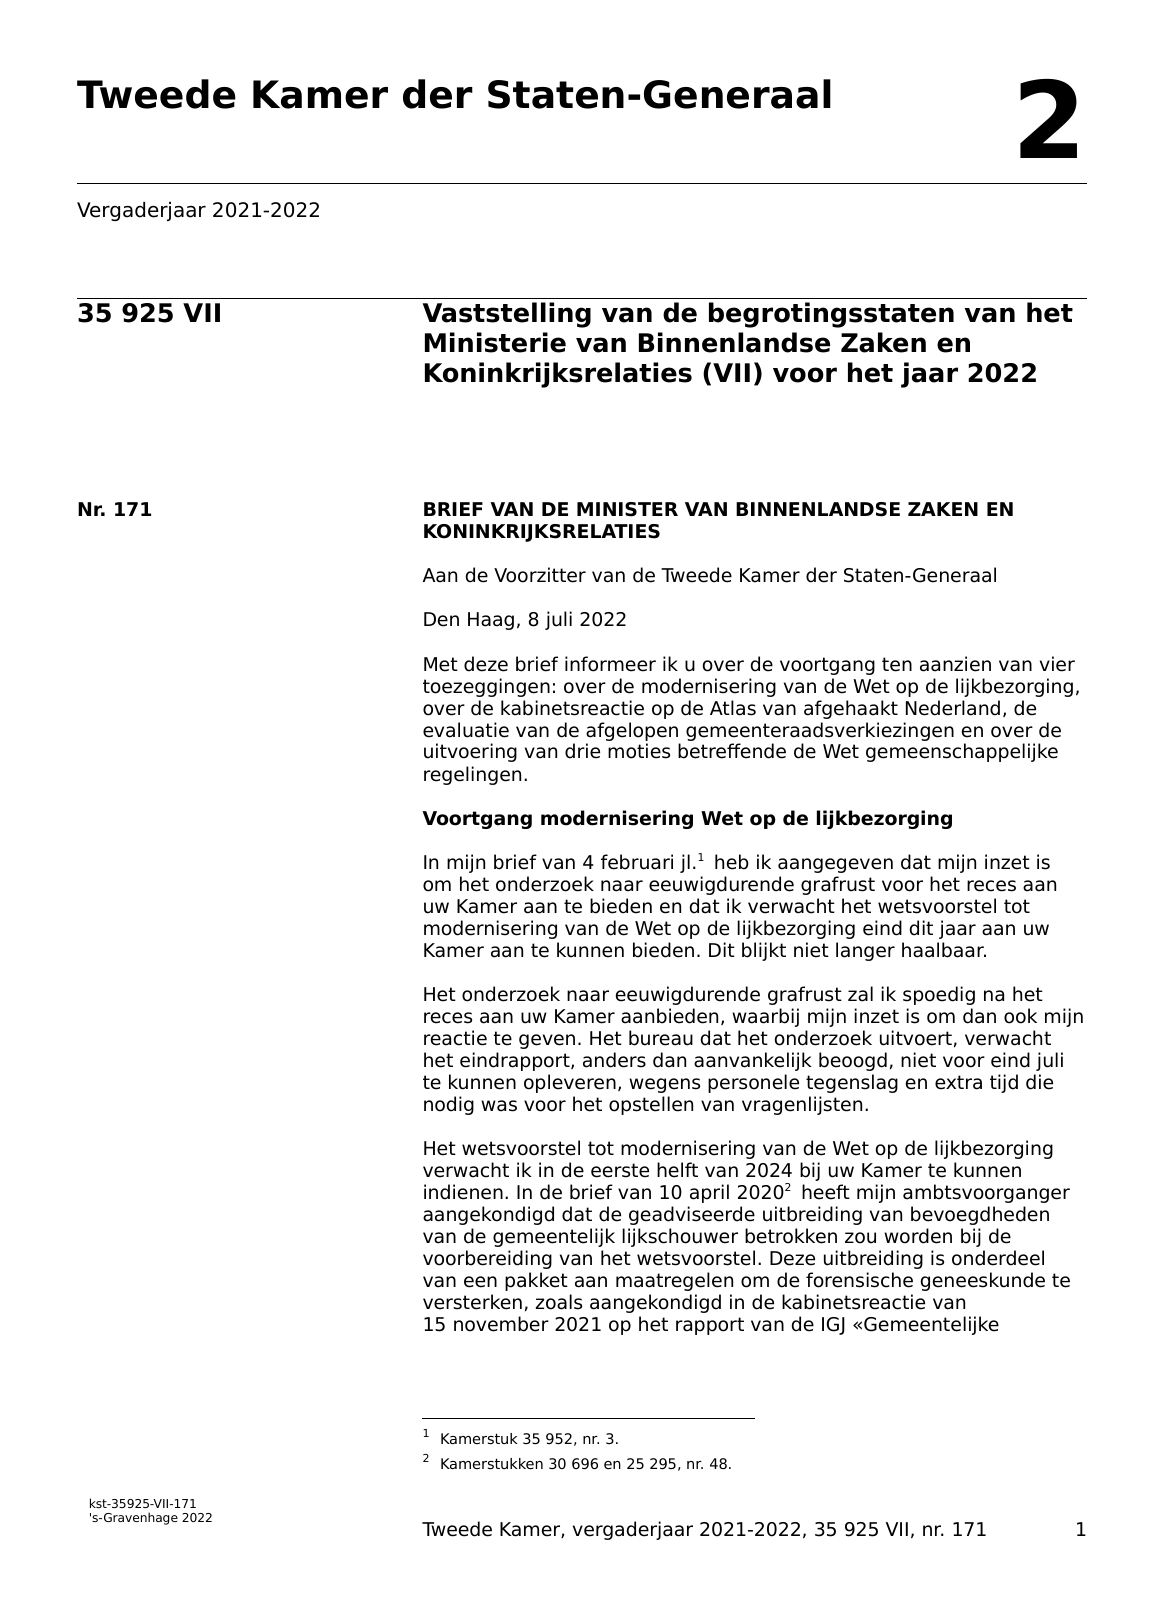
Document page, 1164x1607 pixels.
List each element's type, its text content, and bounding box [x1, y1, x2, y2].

text Den Haag, 8 juli 2022 [422, 609, 1087, 631]
text Het wetsvoorstel tot modernisering van de Wet op de lijkbezorging verwacht ik in de eerste helft van 2024 bij uw Kamer te kunnen indienen. In de brief van 10 april 2020 heeft mijn ambtsvoorganger aangekondigd dat de geadviseerde uitbreiding van bevoegdheden van de gemeentelijk lijkschouwer betrokken zou worden bij de voorbereiding van het wetsvoorstel. Deze uitbreiding is onderdeel van een pakket aan maatregelen om de forensische geneeskunde te versterken, zoals aangekondigd in de kabinetsreactie van 15 november 2021 op het rapport van de IGJ «Gemeentelijke [422, 1138, 1087, 1336]
text 's-Gravenhage 2022 [88, 1511, 323, 1525]
subtitle Nr. 171 BRIEF VAN DE MINISTER VAN BINNENLANDSE ZAKEN EN KONINKRIJKSRELATIES [77, 499, 1087, 543]
table_header 2 [886, 59, 1087, 183]
table_header Tweede Kamer der Staten-Generaal [77, 59, 886, 183]
text Het onderzoek naar eeuwigdurende grafrust zal ik spoedig na het reces aan uw Kamer aanbieden, waarbij mijn inzet is om dan ook mijn reactie te geven. Het bureau dat het onderzoek uitvoert, verwacht het eindrapport, anders dan aanvankelijk beoogd, niet voor eind juli te kunnen opleveren, wegens personele tegenslag en extra tijd die nodig was voor het opstellen van vragenlijsten. [422, 984, 1087, 1116]
table_cell Vergaderjaar 2021-2022 [77, 184, 1087, 298]
text kst-35925-VII-171 [88, 1497, 323, 1511]
text In mijn brief van 4 februari jl. heb ik aangegeven dat mijn inzet is om het onderzoek naar eeuwigdurende grafrust voor het reces aan uw Kamer aan te bieden en dat ik verwacht het wetsvoorstel tot modernisering van de Wet op de lijkbezorging eind dit jaar aan uw Kamer aan te kunnen bieden. Dit blijkt niet langer haalbaar. [422, 852, 1087, 962]
text Aan de Voorzitter van de Tweede Kamer der Staten-Generaal [422, 565, 1087, 587]
subtitle Voortgang modernisering Wet op de lijkbezorging [422, 808, 1087, 829]
text Kamerstuk 35 952, nr. 3. [422, 1427, 1087, 1449]
text Met deze brief informeer ik u over de voortgang ten aanzien van vier toezeggingen: over de modernisering van de Wet op de lijkbezorging, over de kabinetsreactie op de Atlas van afgehaakt Nederland, de evaluatie van de afgelopen gemeenteraadsverkiezingen en over de uitvoering van drie moties betreffende de Wet gemeenschappelijke regelingen. [422, 653, 1087, 785]
subtitle 35 925 VII Vaststelling van de begrotingsstaten van het Ministerie van Binnenlandse Zaken en Koninkrijksrelaties (VII) voor het jaar 2022 [77, 299, 1087, 388]
text Kamerstukken 30 696 en 25 295, nr. 48. [422, 1452, 1087, 1474]
